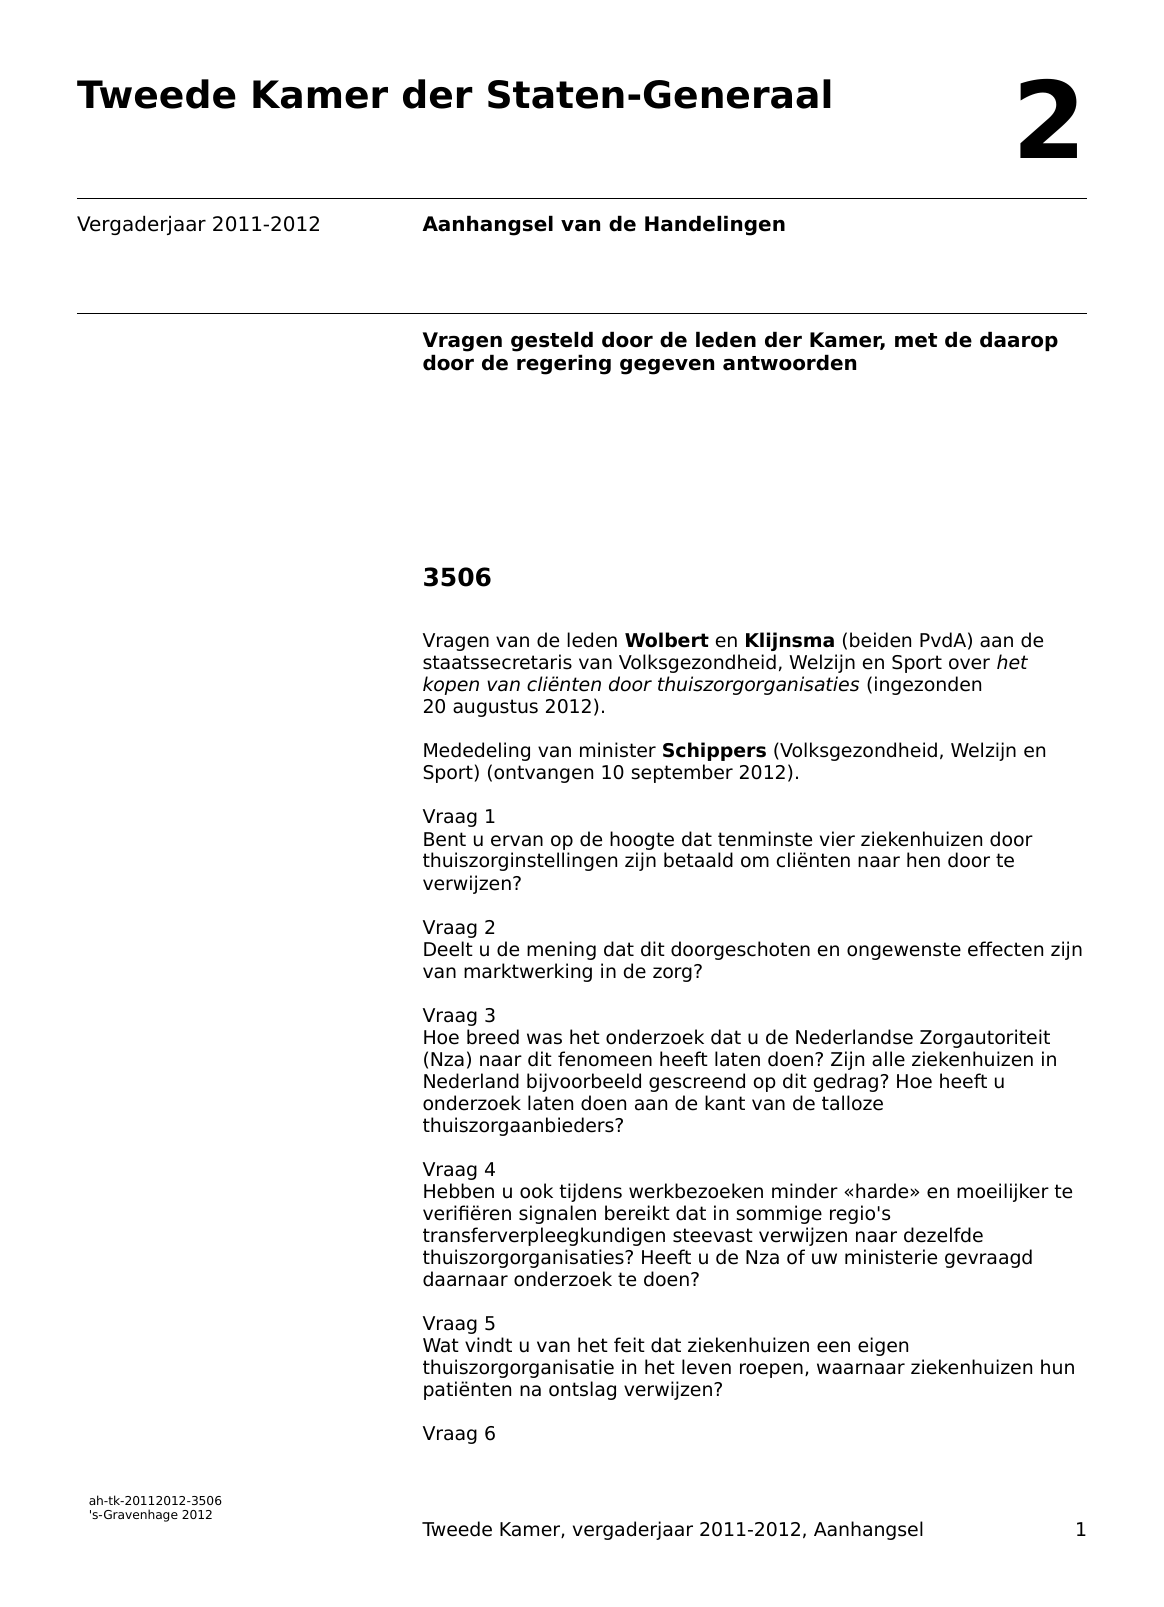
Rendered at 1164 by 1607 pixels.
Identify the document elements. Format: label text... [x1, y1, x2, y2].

text Vraag 1 [422, 806, 1087, 828]
text Wat vindt u van het feit dat ziekenhuizen een eigen thuiszorgorganisatie in het leven roepen, waarnaar ziekenhuizen hun patiënten na ontslag verwijzen? [422, 1335, 1087, 1401]
text Hebben u ook tijdens werkbezoeken minder «harde» en moeilijker te verifiëren signalen bereikt dat in sommige regio's transferverpleegkundigen steevast verwijzen naar dezelfde thuiszorgorganisaties? Heeft u de Nza of uw ministerie gevraagd daarnaar onderzoek te doen? [422, 1181, 1087, 1291]
text 's-Gravenhage 2012 [88, 1508, 323, 1522]
text Deelt u de mening dat dit doorgeschoten en ongewenste effecten zijn van marktwerking in de zorg? [422, 938, 1087, 982]
table_cell Vergaderjaar 2011-2012 [77, 199, 422, 313]
text 3506 [422, 563, 1087, 592]
text ah-tk-20112012-3506 [88, 1494, 323, 1508]
text Vraag 3 [422, 1005, 1087, 1027]
table_cell Aanhangsel van de Handelingen [422, 199, 1087, 313]
text Bent u ervan op de hoogte dat tenminste vier ziekenhuizen door thuiszorginstellingen zijn betaald om cliënten naar hen door te verwijzen? [422, 828, 1087, 894]
table_cell [77, 314, 422, 375]
text Mededeling van minister Schippers (Volksgezondheid, Welzijn en Sport) (ontvangen 10 september 2012). [422, 740, 1087, 784]
table_header Tweede Kamer der Staten-Generaal [77, 59, 886, 198]
text Hoe breed was het onderzoek dat u de Nederlandse Zorgautoriteit (Nza) naar dit fenomeen heeft laten doen? Zijn alle ziekenhuizen in Nederland bijvoorbeeld gescreend op dit gedrag? Hoe heeft u onderzoek laten doen aan de kant van de talloze thuiszorgaanbieders? [422, 1027, 1087, 1137]
text Vraag 6 [422, 1423, 1087, 1445]
text Vraag 5 [422, 1313, 1087, 1335]
text Vraag 4 [422, 1159, 1087, 1181]
text Vragen van de leden Wolbert en Klijnsma (beiden PvdA) aan de staatssecretaris van Volksgezondheid, Welzijn en Sport over het kopen van cliënten door thuiszorgorganisaties (ingezonden 20 augustus 2012). [422, 630, 1087, 718]
text Vraag 2 [422, 917, 1087, 938]
table_header 2 [886, 59, 1087, 198]
table_cell Vragen gesteld door de leden der Kamer, met de daarop door de regering gegeven antwoorden [422, 314, 1087, 375]
